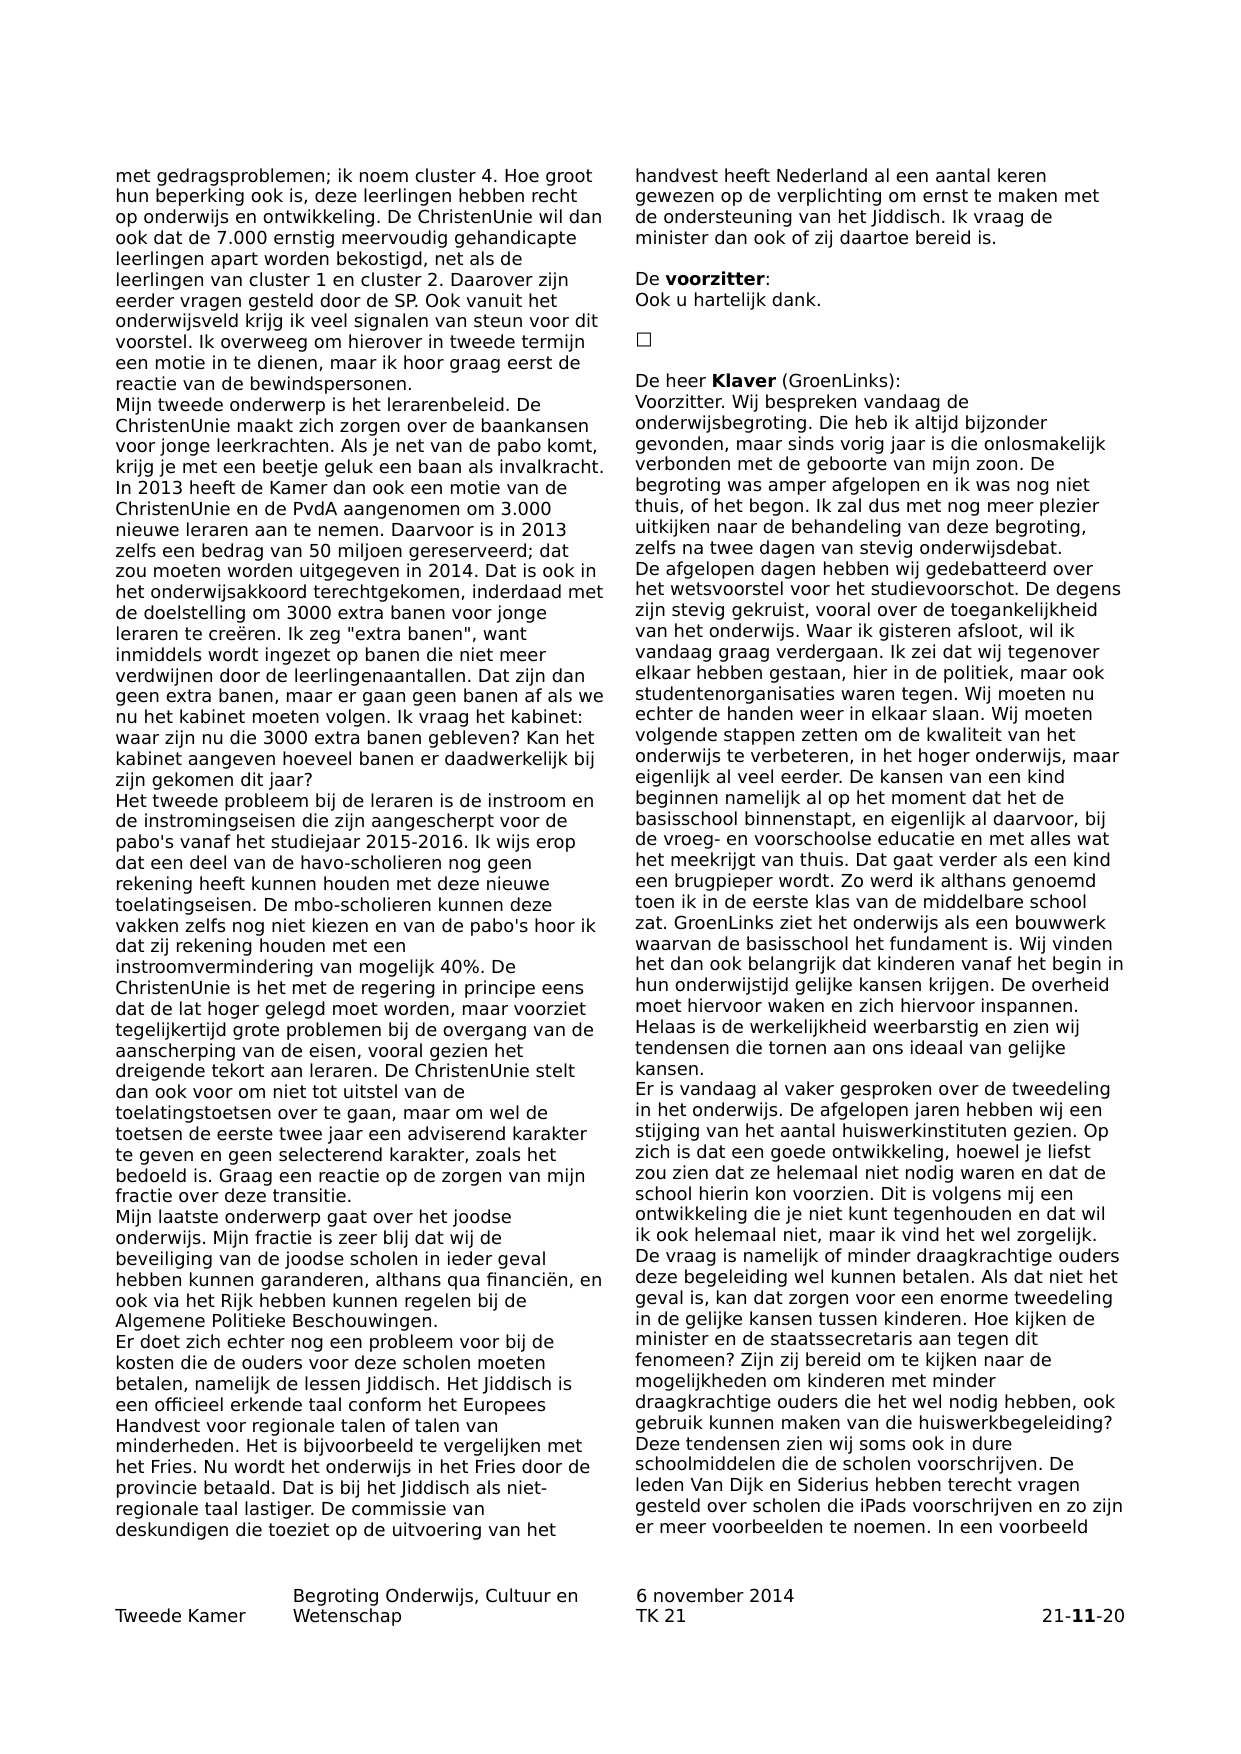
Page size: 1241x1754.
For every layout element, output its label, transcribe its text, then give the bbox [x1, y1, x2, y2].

text Er doet zich echter nog een probleem voor bij de kosten die de ouders voor deze scholen moeten betalen, namelijk de lessen Jiddisch. Het Jiddisch is een officieel erkende taal conform het Europees Handvest voor regionale talen of talen van minderheden. Het is bijvoorbeeld te vergelijken met het Fries. Nu wordt het onderwijs in het Fries door de provincie betaald. Dat is bij het Jiddisch als niet-regionale taal lastiger. De commissie van deskundigen die toeziet op de uitvoering van het [115, 1332, 605, 1540]
text Het tweede probleem bij de leraren is de instroom en de instromingseisen die zijn aangescherpt voor de pabo's vanaf het studiejaar 2015-2016. Ik wijs erop dat een deel van de havo-scholieren nog geen rekening heeft kunnen houden met deze nieuwe toelatingseisen. De mbo-scholieren kunnen deze vakken zelfs nog niet kiezen en van de pabo's hoor ik dat zij rekening houden met een instroomvermindering van mogelijk 40%. De ChristenUnie is het met de regering in principe eens dat de lat hoger gelegd moet worden, maar voorziet tegelijkertijd grote problemen bij de overgang van de aanscherping van de eisen, vooral gezien het dreigende tekort aan leraren. De ChristenUnie stelt dan ook voor om niet tot uitstel van de toelatingstoetsen over te gaan, maar om wel de toetsen de eerste twee jaar een adviserend karakter te geven en geen selecterend karakter, zoals het bedoeld is. Graag een reactie op de zorgen van mijn fractie over deze transitie. [115, 790, 605, 1207]
text De voorzitter: [635, 269, 1125, 289]
text Mijn tweede onderwerp is het lerarenbeleid. De ChristenUnie maakt zich zorgen over de baankansen voor jonge leerkrachten. Als je net van de pabo komt, krijg je met een beetje geluk een baan als invalkracht. In 2013 heeft de Kamer dan ook een motie van de ChristenUnie en de PvdA aangenomen om 3.000 nieuwe leraren aan te nemen. Daarvoor is in 2013 zelfs een bedrag van 50 miljoen gereserveerd; dat zou moeten worden uitgegeven in 2014. Dat is ook in het onderwijsakkoord terechtgekomen, inderdaad met de doelstelling om 3000 extra banen voor jonge leraren te creëren. Ik zeg "extra banen", want inmiddels wordt ingezet op banen die niet meer verdwijnen door de leerlingenaantallen. Dat zijn dan geen extra banen, maar er gaan geen banen af als we nu het kabinet moeten volgen. Ik vraag het kabinet: waar zijn nu die 3000 extra banen gebleven? Kan het kabinet aangeven hoeveel banen er daadwerkelijk bij zijn gekomen dit jaar? [115, 394, 605, 790]
text Deze tendensen zien wij soms ook in dure schoolmiddelen die de scholen voorschrijven. De leden Van Dijk en Siderius hebben terecht vragen gesteld over scholen die iPads voorschrijven en zo zijn er meer voorbeelden te noemen. In een voorbeeld [635, 1433, 1125, 1537]
text Ook u hartelijk dank. [635, 289, 1125, 310]
text handvest heeft Nederland al een aantal keren gewezen op de verplichting om ernst te maken met de ondersteuning van het Jiddisch. Ik vraag de minister dan ook of zij daartoe bereid is. [635, 165, 1125, 249]
text Er is vandaag al vaker gesproken over de tweedeling in het onderwijs. De afgelopen jaren hebben wij een stijging van het aantal huiswerkinstituten gezien. Op zich is dat een goede ontwikkeling, hoewel je liefst zou zien dat ze helemaal niet nodig waren en dat de school hierin kon voorzien. Dit is volgens mij een ontwikkeling die je niet kunt tegenhouden en dat wil ik ook helemaal niet, maar ik vind het wel zorgelijk. De vraag is namelijk of minder draagkrachtige ouders deze begeleiding wel kunnen betalen. Als dat niet het geval is, kan dat zorgen voor een enorme tweedeling in de gelijke kansen tussen kinderen. Hoe kijken de minister en de staatssecretaris aan tegen dit fenomeen? Zijn zij bereid om te kijken naar de mogelijkheden om kinderen met minder draagkrachtige ouders die het wel nodig hebben, ook gebruik kunnen maken van die huiswerkbegeleiding? [635, 1079, 1125, 1433]
text Mijn laatste onderwerp gaat over het joodse onderwijs. Mijn fractie is zeer blij dat wij de beveiliging van de joodse scholen in ieder geval hebben kunnen garanderen, althans qua financiën, en ook via het Rijk hebben kunnen regelen bij de Algemene Politieke Beschouwingen. [115, 1207, 605, 1332]
text Voorzitter. Wij bespreken vandaag de onderwijsbegroting. Die heb ik altijd bijzonder gevonden, maar sinds vorig jaar is die onlosmakelijk verbonden met de geboorte van mijn zoon. De begroting was amper afgelopen en ik was nog niet thuis, of het begon. Ik zal dus met nog meer plezier uitkijken naar de behandeling van deze begroting, zelfs na twee dagen van stevig onderwijsdebat. [635, 392, 1125, 558]
text De heer Klaver (GroenLinks): [635, 371, 1125, 392]
text met gedragsproblemen; ik noem cluster 4. Hoe groot hun beperking ook is, deze leerlingen hebben recht op onderwijs en ontwikkeling. De ChristenUnie wil dan ook dat de 7.000 ernstig meervoudig gehandicapte leerlingen apart worden bekostigd, net als de leerlingen van cluster 1 en cluster 2. Daarover zijn eerder vragen gesteld door de SP. Ook vanuit het onderwijsveld krijg ik veel signalen van steun voor dit voorstel. Ik overweeg om hierover in tweede termijn een motie in te dienen, maar ik hoor graag eerst de reactie van de bewindspersonen. [115, 165, 605, 394]
text De afgelopen dagen hebben wij gedebatteerd over het wetsvoorstel voor het studievoorschot. De degens zijn stevig gekruist, vooral over de toegankelijkheid van het onderwijs. Waar ik gisteren afsloot, wil ik vandaag graag verdergaan. Ik zei dat wij tegenover elkaar hebben gestaan, hier in de politiek, maar ook studentenorganisaties waren tegen. Wij moeten nu echter de handen weer in elkaar slaan. Wij moeten volgende stappen zetten om de kwaliteit van het onderwijs te verbeteren, in het hoger onderwijs, maar eigenlijk al veel eerder. De kansen van een kind beginnen namelijk al op het moment dat het de basisschool binnenstapt, en eigenlijk al daarvoor, bij de vroeg- en voorschoolse educatie en met alles wat het meekrijgt van thuis. Dat gaat verder als een kind een brugpieper wordt. Zo werd ik althans genoemd toen ik in de eerste klas van de middelbare school zat. GroenLinks ziet het onderwijs als een bouwwerk waarvan de basisschool het fundament is. Wij vinden het dan ook belangrijk dat kinderen vanaf het begin in hun onderwijstijd gelijke kansen krijgen. De overheid moet hiervoor waken en zich hiervoor inspannen. Helaas is de werkelijkheid weerbarstig en zien wij tendensen die tornen aan ons ideaal van gelijke kansen. [635, 558, 1125, 1079]
text ⬜ [635, 330, 1125, 351]
